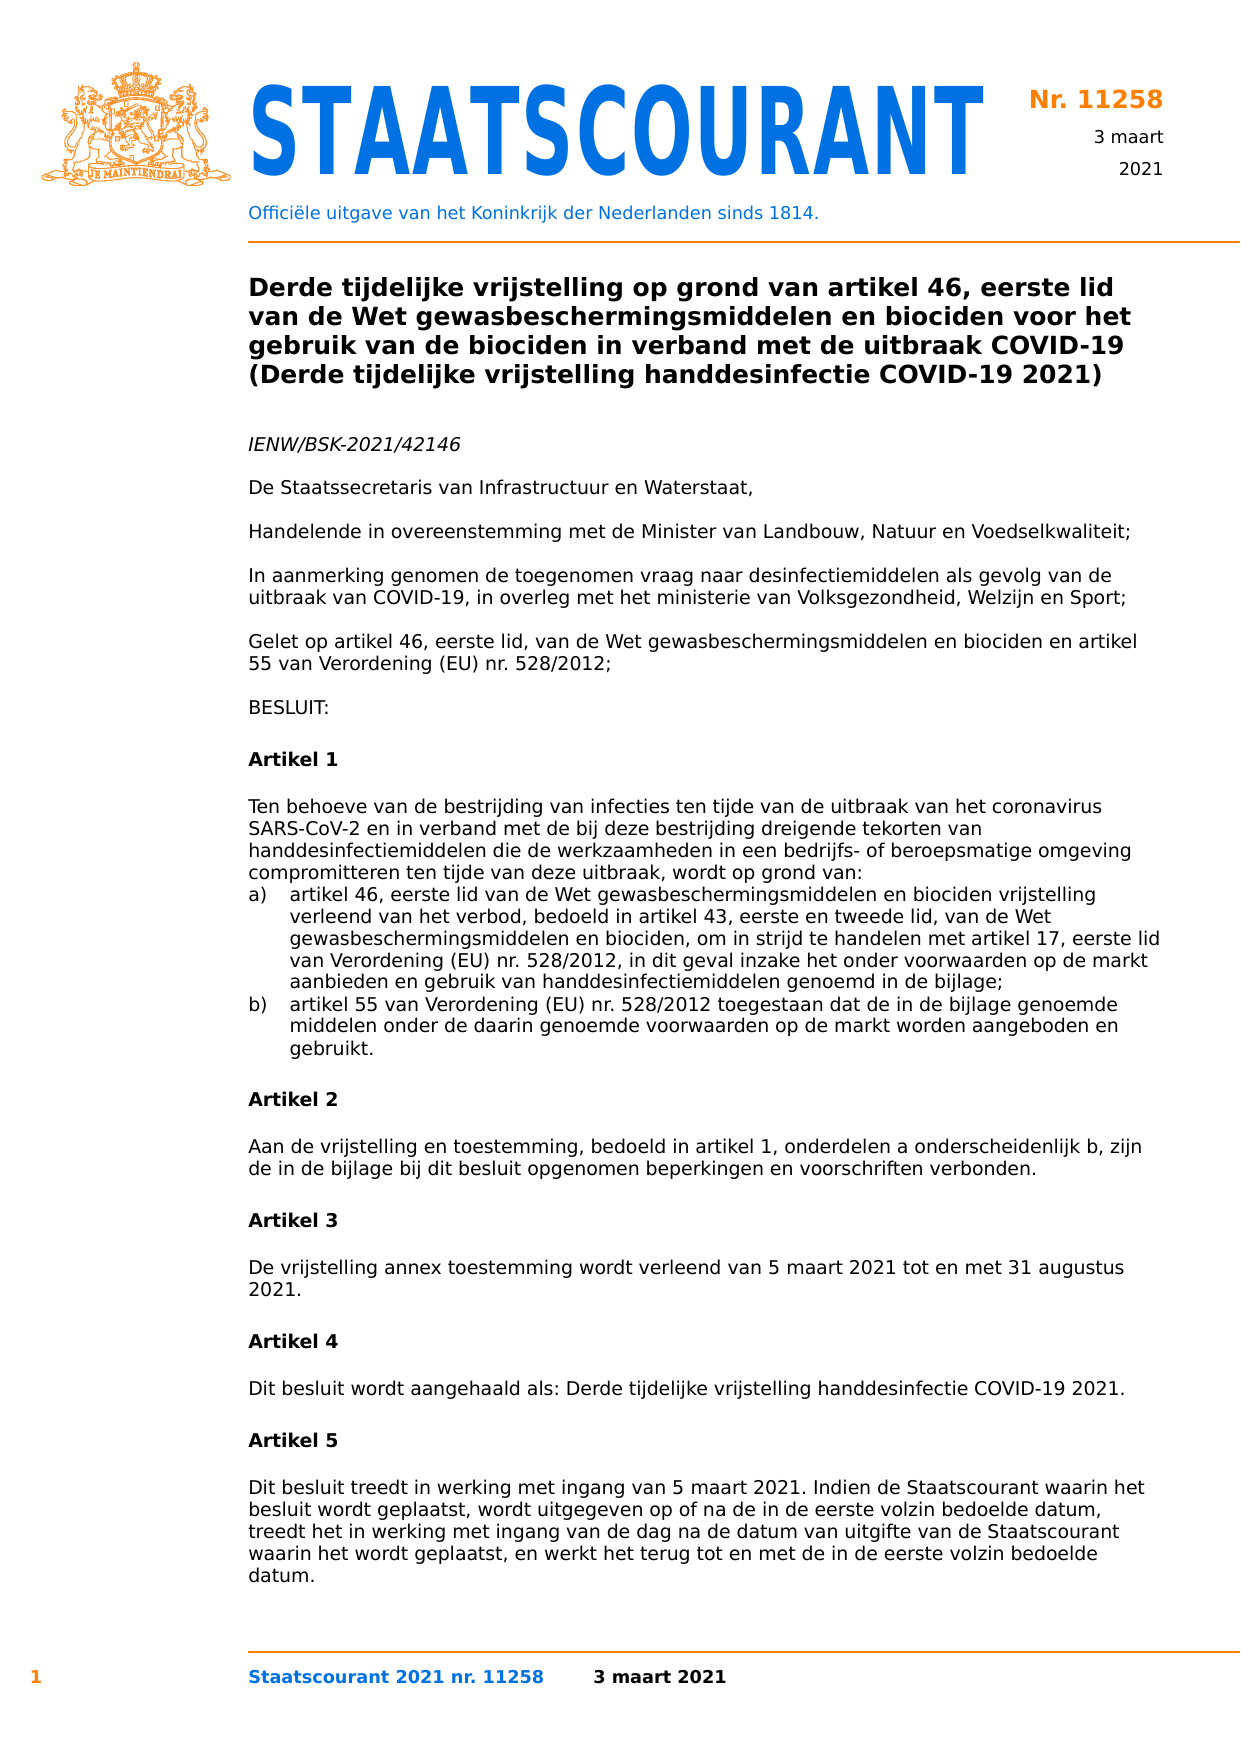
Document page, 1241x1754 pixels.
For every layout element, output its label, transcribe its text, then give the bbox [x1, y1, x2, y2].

text a) artikel 46, eerste lid van de Wet gewasbeschermingsmiddelen en biociden vrijstelling verleend van het verbod, bedoeld in artikel 43, eerste en tweede lid, van de Wet gewasbeschermingsmiddelen en biociden, om in strijd te handelen met artikel 17, eerste lid van Verordening (EU) nr. 528/2012, in dit geval inzake het onder voorwaarden op de markt aanbieden en gebruik van handdesinfectiemiddelen genoemd in de bijlage; [248, 883, 1163, 993]
table_cell Officiële uitgave van het Koninkrijk der Nederlanden sinds 1814. [248, 203, 1240, 241]
text De vrijstelling annex toestemming wordt verleend van 5 maart 2021 tot en met 31 augustus 2021. [248, 1257, 1163, 1301]
table_header Nr. 11258 [998, 62, 1240, 121]
text b) artikel 55 van Verordening (EU) nr. 528/2012 toegestaan dat de in de bijlage genoemde middelen onder de daarin genoemde voorwaarden op de markt worden aangeboden en gebruikt. [248, 993, 1163, 1059]
text De Staatssecretaris van Infrastructuur en Waterstaat, [248, 477, 1163, 499]
subtitle Artikel 5 [248, 1430, 1163, 1452]
subtitle Artikel 3 [248, 1210, 1163, 1232]
table_header STAATSCOURANT [248, 62, 998, 203]
text IENW/BSK-2021/42146 [248, 433, 1163, 455]
text Ten behoeve van de bestrijding van infecties ten tijde van de uitbraak van het coronavirus SARS-CoV-2 en in verband met de bij deze bestrijding dreigende tekorten van handdesinfectiemiddelen die de werkzaamheden in een bedrijfs- of beroepsmatige omgeving compromitteren ten tijde van deze uitbraak, wordt op grond van: [248, 796, 1163, 883]
subtitle Artikel 1 [248, 749, 1163, 771]
text Dit besluit wordt aangehaald als: Derde tijdelijke vrijstelling handdesinfectie COVID-19 2021. [248, 1378, 1163, 1400]
subtitle Artikel 2 [248, 1089, 1163, 1111]
table_cell 2021 [998, 153, 1240, 203]
text In aanmerking genomen de toegenomen vraag naar desinfectiemiddelen als gevolg van de uitbraak van COVID-19, in overleg met het ministerie van Volksgezondheid, Welzijn en Sport; [248, 565, 1163, 609]
text BESLUIT: [248, 697, 1163, 719]
text Aan de vrijstelling en toestemming, bedoeld in artikel 1, onderdelen a onderscheidenlijk b, zijn de in de bijlage bij dit besluit opgenomen beperkingen en voorschriften verbonden. [248, 1136, 1163, 1180]
subtitle Artikel 4 [248, 1331, 1163, 1353]
text Handelende in overeenstemming met de Minister van Landbouw, Natuur en Voedselkwaliteit; [248, 521, 1163, 543]
table_cell 3 maart [998, 121, 1240, 153]
text Gelet op artikel 46, eerste lid, van de Wet gewasbeschermingsmiddelen en biociden en artikel 55 van Verordening (EU) nr. 528/2012; [248, 631, 1163, 675]
subtitle Derde tijdelijke vrijstelling op grond van artikel 46, eerste lid van de Wet gewasbeschermingsmiddelen en biociden voor het gebruik van de biociden in verband met de uitbraak COVID-19 (Derde tijdelijke vrijstelling handdesinfectie COVID-19 2021) [248, 273, 1163, 390]
text Dit besluit treedt in werking met ingang van 5 maart 2021. Indien de Staatscourant waarin het besluit wordt geplaatst, wordt uitgegeven op of na de in de eerste volzin bedoelde datum, treedt het in werking met ingang van de dag na de datum van uitgifte van de Staatscourant waarin het wordt geplaatst, en werkt het terug tot en met de in de eerste volzin bedoelde datum. [248, 1477, 1163, 1587]
table_header [25, 62, 248, 241]
picture [41, 62, 231, 186]
